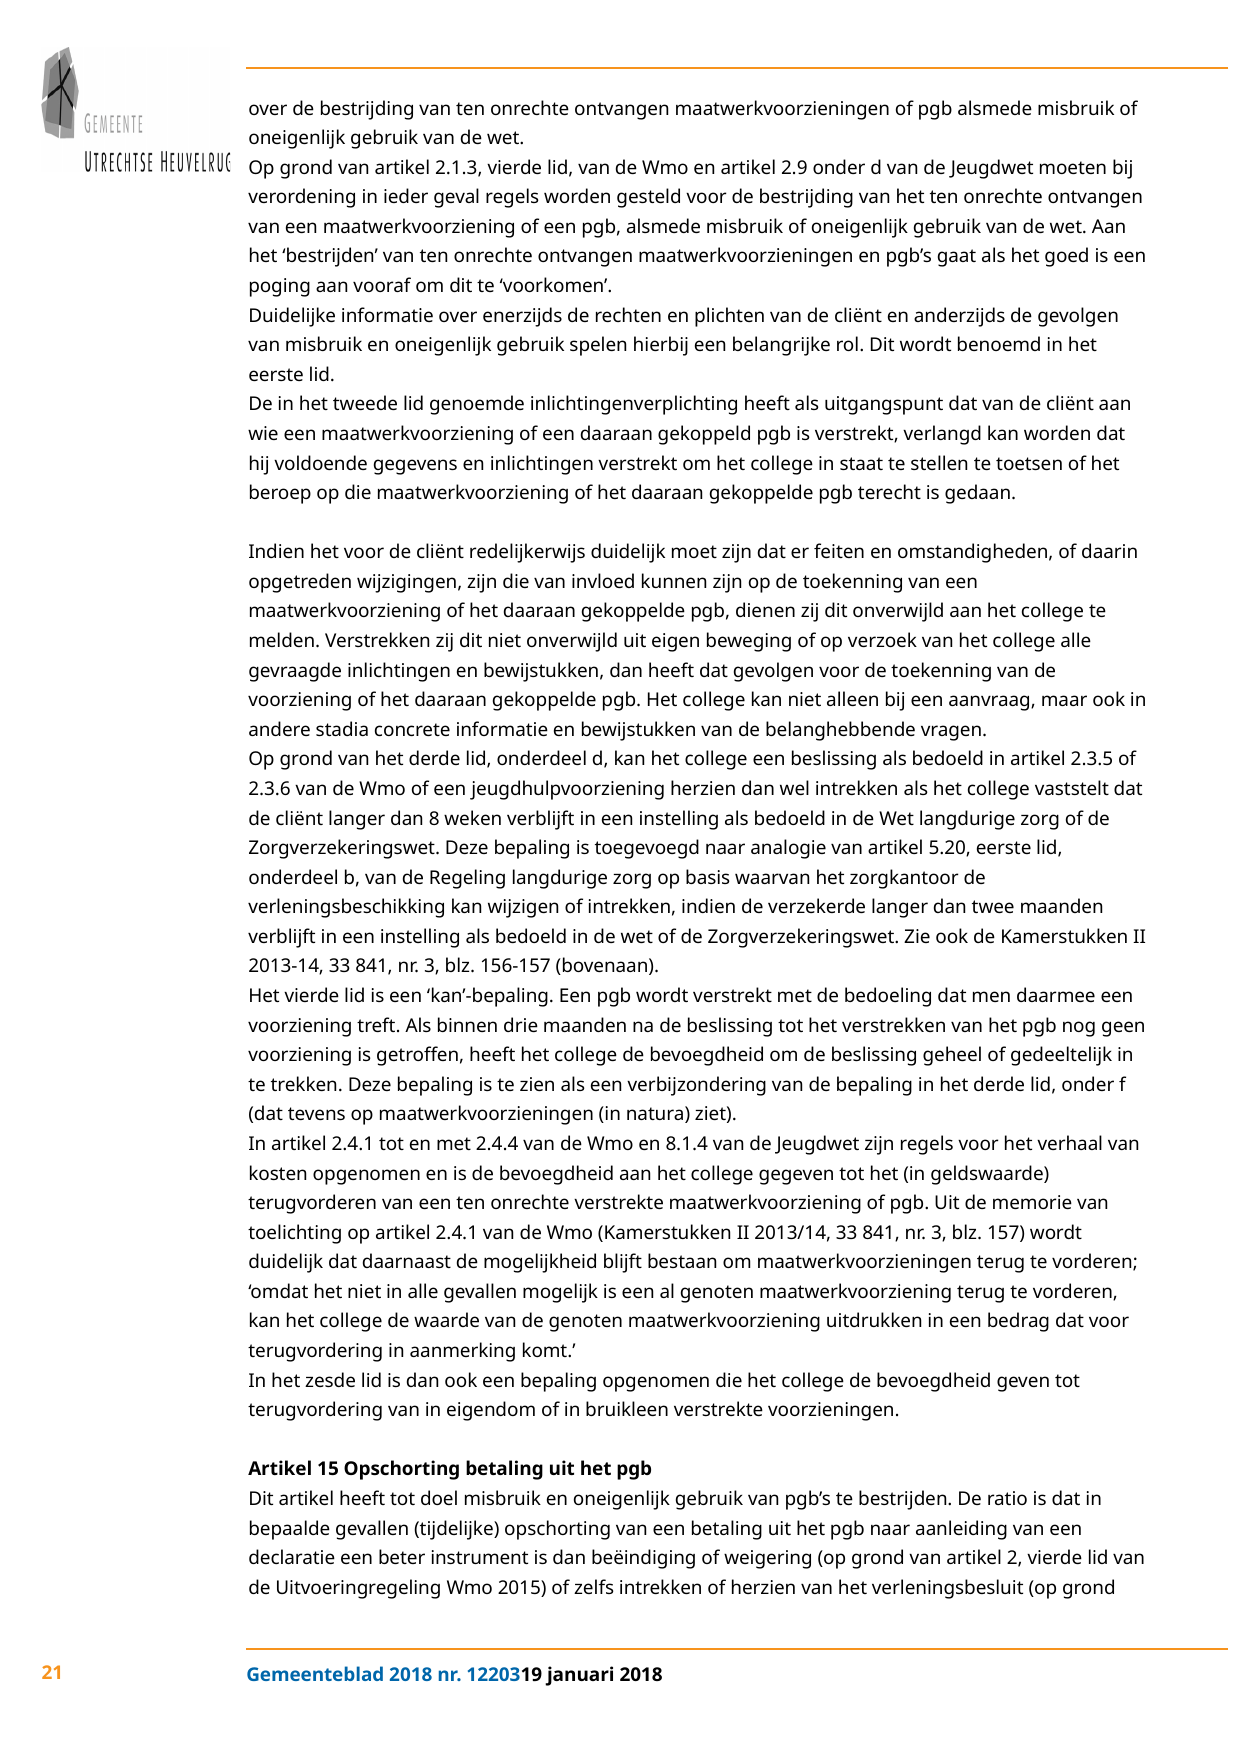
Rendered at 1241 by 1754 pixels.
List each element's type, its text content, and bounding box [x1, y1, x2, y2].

text Duidelijke informatie over enerzijds de rechten en plichten van de cliënt en anderzijds de gevolgen van misbruik en oneigenlijk gebruik spelen hierbij een belangrijke rol. Dit wordt benoemd in het eerste lid. [248, 302, 1152, 387]
text Op grond van artikel 2.1.3, vierde lid, van de Wmo en artikel 2.9 onder d van de Jeugdwet moeten bij verordening in ieder geval regels worden gesteld voor de bestrijding van het ten onrechte ontvangen van een maatwerkvoorziening of een pgb, alsmede misbruik of oneigenlijk gebruik van de wet. Aan het ‘bestrijden’ van ten onrechte ontvangen maatwerkvoorzieningen en pgb’s gaat als het goed is een poging aan vooraf om dit te ‘voorkomen’. [248, 154, 1152, 298]
text Dit artikel heeft tot doel misbruik en oneigenlijk gebruik van pgb’s te bestrijden. De ratio is dat in bepaalde gevallen (tijdelijke) opschorting van een betaling uit het pgb naar aanleiding van een declaratie een beter instrument is dan beëindiging of weigering (op grond van artikel 2, vierde lid van de Uitvoeringregeling Wmo 2015) of zelfs intrekken of herzien van het verleningsbesluit (op grond [248, 1485, 1152, 1600]
text Op grond van het derde lid, onderdeel d, kan het college een beslissing als bedoeld in artikel 2.3.5 of 2.3.6 van de Wmo of een jeugdhulpvoorziening herzien dan wel intrekken als het college vaststelt dat de cliënt langer dan 8 weken verblijft in een instelling als bedoeld in de Wet langdurige zorg of de Zorgverzekeringswet. Deze bepaling is toegevoegd naar analogie van artikel 5.20, eerste lid, onderdeel b, van de Regeling langdurige zorg op basis waarvan het zorgkantoor de verleningsbeschikking kan wijzigen of intrekken, indien de verzekerde langer dan twee maanden verblijft in een instelling als bedoeld in de wet of de Zorgverzekeringswet. Zie ook de Kamerstukken II 2013-14, 33 841, nr. 3, blz. 156-157 (bovenaan). [248, 746, 1152, 978]
text over de bestrijding van ten onrechte ontvangen maatwerkvoorzieningen of pgb alsmede misbruik of oneigenlijk gebruik van de wet. [248, 95, 1152, 150]
picture [41, 47, 231, 172]
text De in het tweede lid genoemde inlichtingenverplichting heeft als uitgangspunt dat van de cliënt aan wie een maatwerkvoorziening of een daaraan gekoppeld pgb is verstrekt, verlangd kan worden dat hij voldoende gegevens en inlichtingen verstrekt om het college in staat te stellen te toetsen of het beroep op die maatwerkvoorziening of het daaraan gekoppelde pgb terecht is gedaan. [248, 391, 1152, 505]
text Het vierde lid is een ‘kan’-bepaling. Een pgb wordt verstrekt met de bedoeling dat men daarmee een voorziening treft. Als binnen drie maanden na de beslissing tot het verstrekken van het pgb nog geen voorziening is getroffen, heeft het college de bevoegdheid om de beslissing geheel of gedeeltelijk in te trekken. Deze bepaling is te zien als een verbijzondering van de bepaling in het derde lid, onder f (dat tevens op maatwerkvoorzieningen (in natura) ziet). [248, 982, 1152, 1126]
text In het zesde lid is dan ook een bepaling opgenomen die het college de bevoegdheid geven tot terugvordering van in eigendom of in bruikleen verstrekte voorzieningen. [248, 1367, 1152, 1422]
text Artikel 15 Opschorting betaling uit het pgb [248, 1456, 1152, 1481]
text In artikel 2.4.1 tot en met 2.4.4 van de Wmo en 8.1.4 van de Jeugdwet zijn regels voor het verhaal van kosten opgenomen en is de bevoegdheid aan het college gegeven tot het (in geldswaarde) terugvorderen van een ten onrechte verstrekte maatwerkvoorziening of pgb. Uit de memorie van toelichting op artikel 2.4.1 van de Wmo (Kamerstukken II 2013/14, 33 841, nr. 3, blz. 157) wordt duidelijk dat daarnaast de mogelijkheid blijft bestaan om maatwerkvoorzieningen terug te vorderen; ‘omdat het niet in alle gevallen mogelijk is een al genoten maatwerkvoorziening terug te vorderen, kan het college de waarde van de genoten maatwerkvoorziening uitdrukken in een bedrag dat voor terugvordering in aanmerking komt.’ [248, 1130, 1152, 1363]
text Indien het voor de cliënt redelijkerwijs duidelijk moet zijn dat er feiten en omstandigheden, of daarin opgetreden wijzigingen, zijn die van invloed kunnen zijn op de toekenning van een maatwerkvoorziening of het daaraan gekoppelde pgb, dienen zij dit onverwijld aan het college te melden. Verstrekken zij dit niet onverwijld uit eigen beweging of op verzoek van het college alle gevraagde inlichtingen en bewijstukken, dan heeft dat gevolgen voor de toekenning van de voorziening of het daaraan gekoppelde pgb. Het college kan niet alleen bij een aanvraag, maar ook in andere stadia concrete informatie en bewijstukken van de belanghebbende vragen. [248, 538, 1152, 742]
